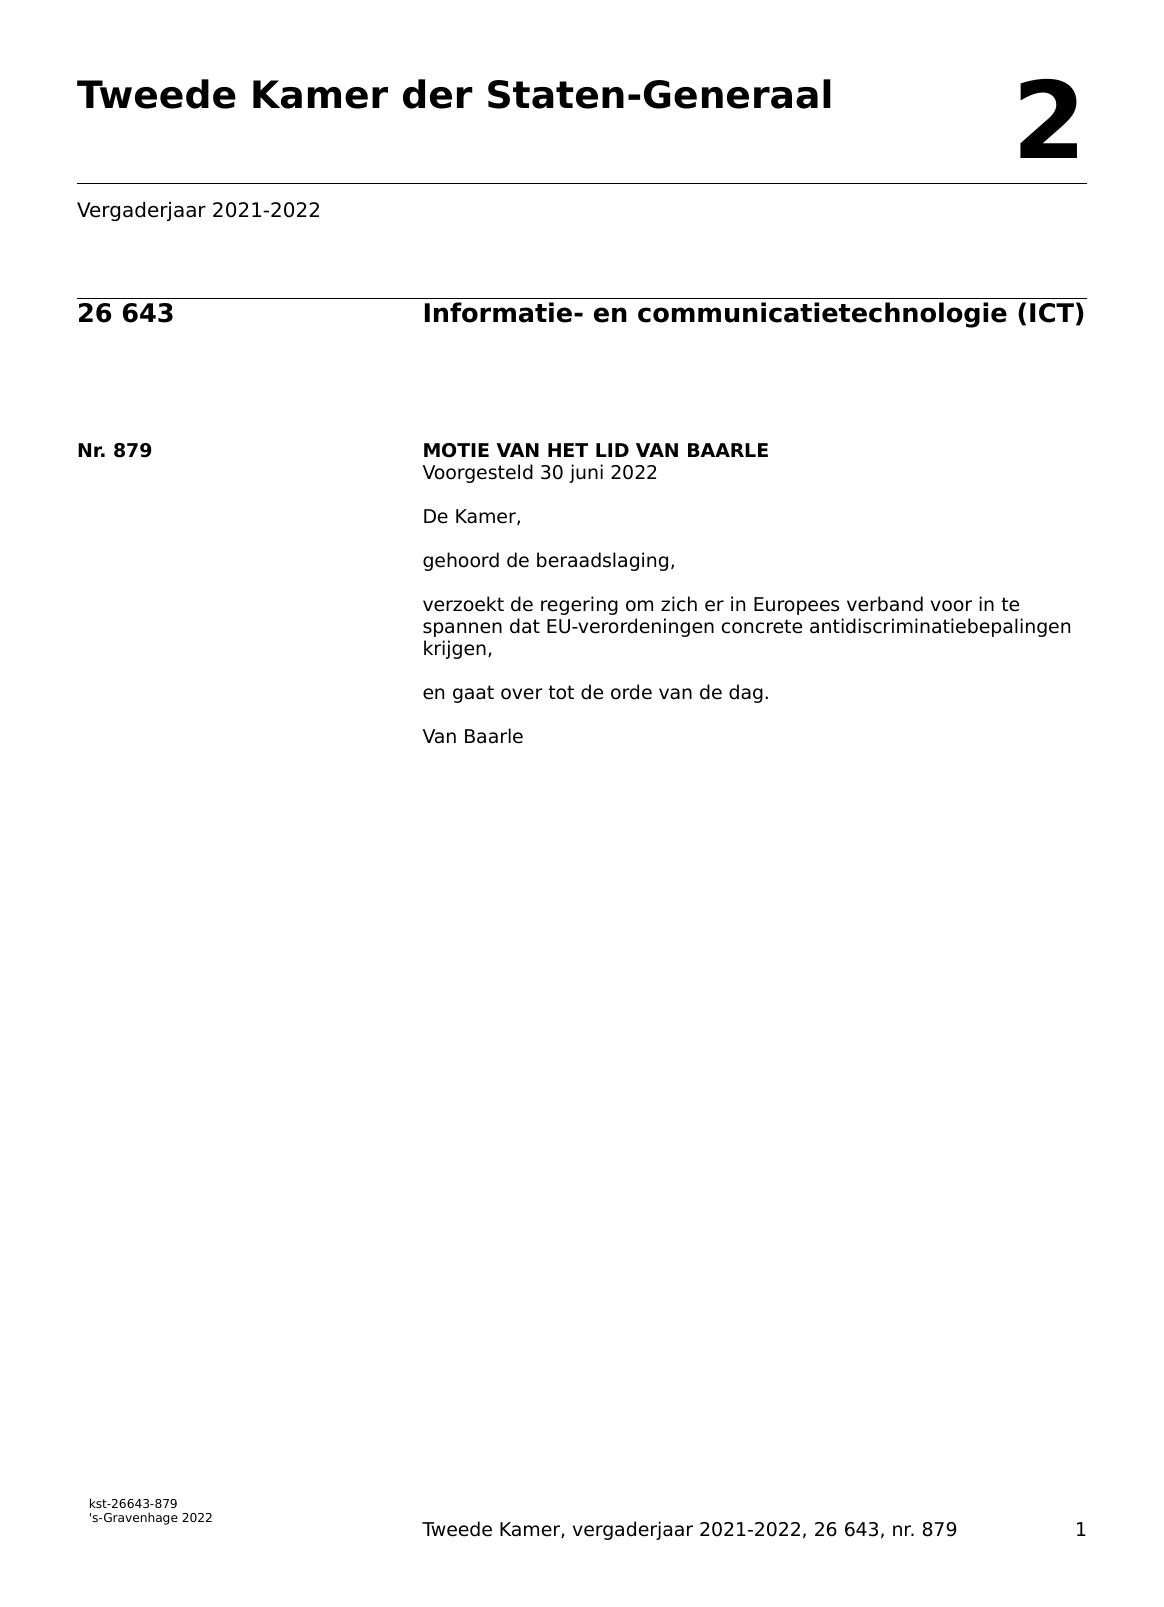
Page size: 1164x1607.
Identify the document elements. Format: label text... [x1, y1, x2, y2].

table_header 2 [886, 59, 1087, 183]
subtitle Nr. 879 MOTIE VAN HET LID VAN BAARLE [77, 440, 1087, 462]
text en gaat over tot de orde van de dag. [422, 682, 1087, 704]
table_header Tweede Kamer der Staten-Generaal [77, 59, 886, 183]
subtitle 26 643 Informatie- en communicatietechnologie (ICT) [77, 299, 1087, 329]
text gehoord de beraadslaging, [422, 550, 1087, 572]
text De Kamer, [422, 506, 1087, 528]
text Van Baarle [422, 726, 1087, 748]
text Voorgesteld 30 juni 2022 [422, 462, 1087, 484]
text 's-Gravenhage 2022 [88, 1511, 323, 1525]
text kst-26643-879 [88, 1497, 323, 1511]
text verzoekt de regering om zich er in Europees verband voor in te spannen dat EU-verordeningen concrete antidiscriminatiebepalingen krijgen, [422, 594, 1087, 660]
table_cell Vergaderjaar 2021-2022 [77, 184, 1087, 298]
